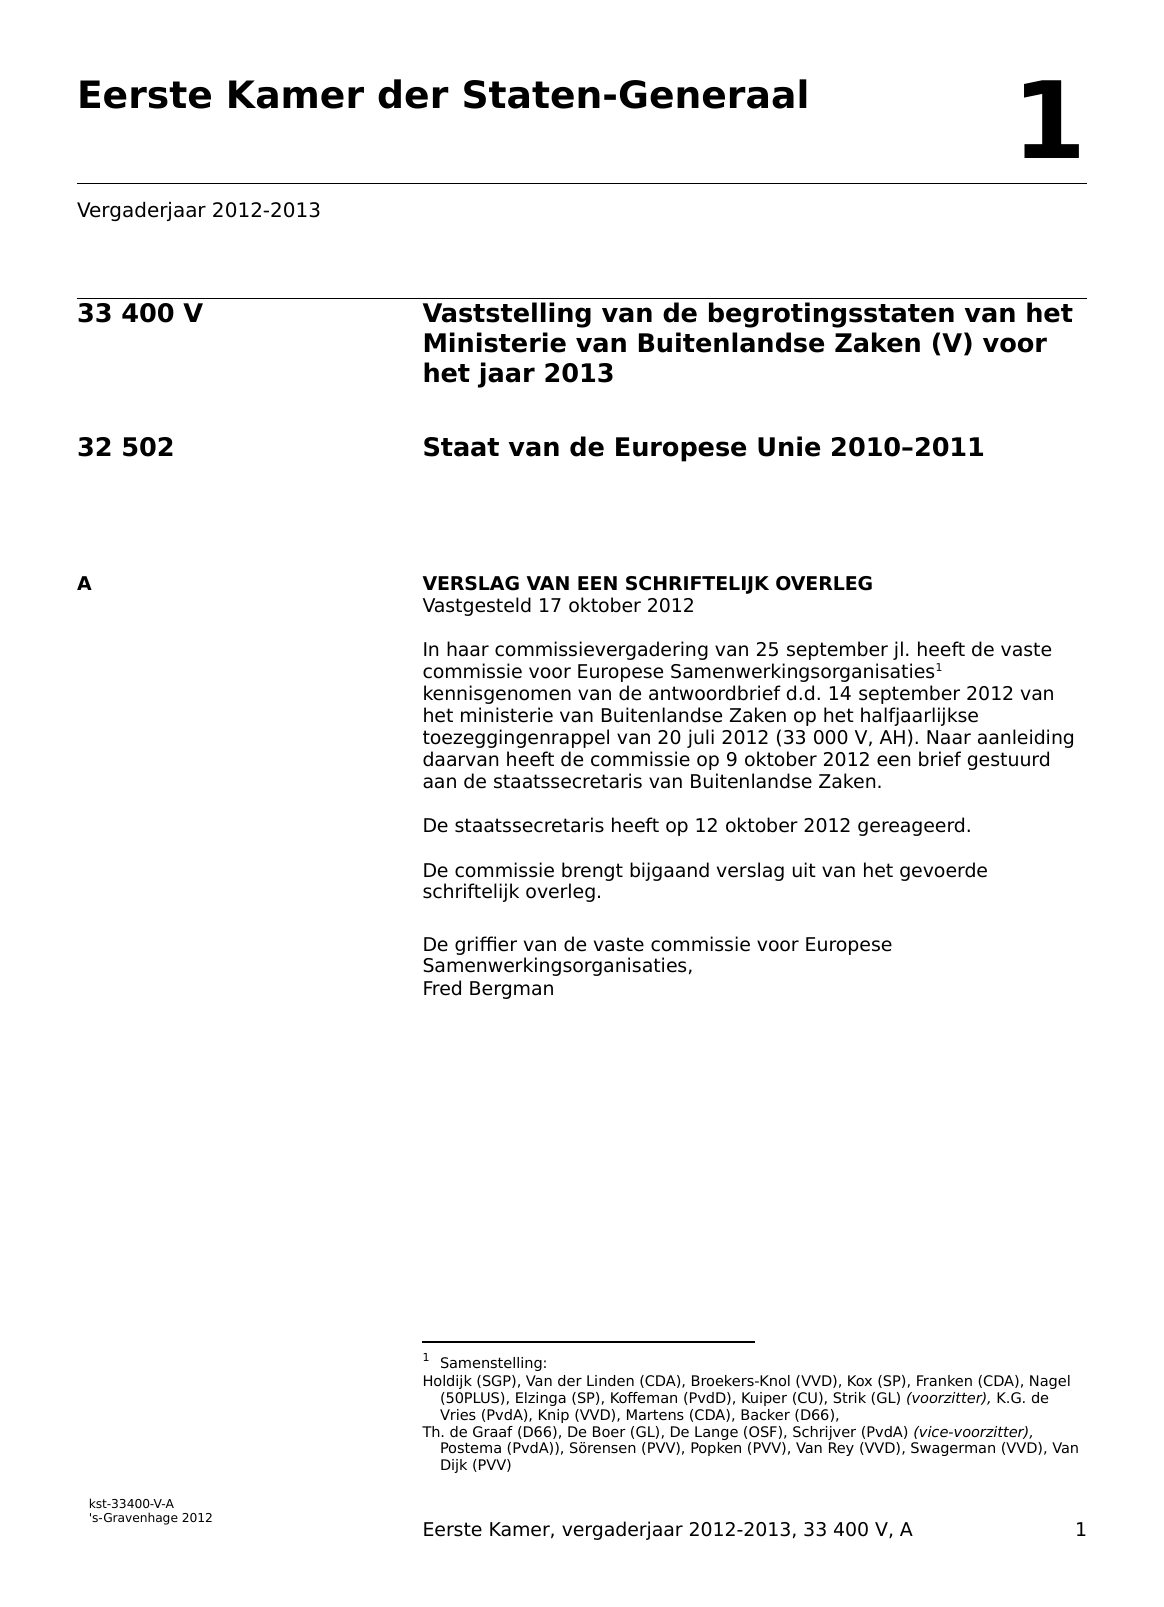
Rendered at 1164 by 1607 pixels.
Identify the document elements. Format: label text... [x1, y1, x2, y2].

text Samenstelling: [422, 1351, 1087, 1373]
text Vastgesteld 17 oktober 2012 [422, 595, 1087, 617]
text Th. de Graaf (D66), De Boer (GL), De Lange (OSF), Schrijver (PvdA) (vice-voorzitter), Postema (PvdA)), Sörensen (PVV), Popken (PVV), Van Rey (VVD), Swagerman (VVD), Van Dijk (PVV) [422, 1424, 1087, 1474]
text In haar commissievergadering van 25 september jl. heeft de vaste commissie voor Europese Samenwerkingsorganisaties kennisgenomen van de antwoordbrief d.d. 14 september 2012 van het ministerie van Buitenlandse Zaken op het halfjaarlijkse toezeggingenrappel van 20 juli 2012 (33 000 V, AH). Naar aanleiding daarvan heeft de commissie op 9 oktober 2012 een brief gestuurd aan de staatssecretaris van Buitenlandse Zaken. [422, 639, 1087, 793]
text De staatssecretaris heeft op 12 oktober 2012 gereageerd. [422, 815, 1087, 837]
table_header Eerste Kamer der Staten-Generaal [77, 59, 886, 183]
table_cell Vergaderjaar 2012-2013 [77, 184, 1087, 298]
text De commissie brengt bijgaand verslag uit van het gevoerde schriftelijk overleg. [422, 859, 1087, 903]
subtitle 32 502 Staat van de Europese Unie 2010–2011 [77, 432, 1087, 462]
text kst-33400-V-A [88, 1497, 323, 1511]
subtitle 33 400 V Vaststelling van de begrotingsstaten van het Ministerie van Buitenlandse Zaken (V) voor het jaar 2013 [77, 299, 1087, 388]
text De griffier van de vaste commissie voor Europese Samenwerkingsorganisaties, Fred Bergman [422, 933, 1087, 999]
subtitle A VERSLAG VAN EEN SCHRIFTELIJK OVERLEG [77, 573, 1087, 595]
text Holdijk (SGP), Van der Linden (CDA), Broekers-Knol (VVD), Kox (SP), Franken (CDA), Nagel (50PLUS), Elzinga (SP), Koffeman (PvdD), Kuiper (CU), Strik (GL) (voorzitter), K.G. de Vries (PvdA), Knip (VVD), Martens (CDA), Backer (D66), [422, 1373, 1087, 1424]
text 's-Gravenhage 2012 [88, 1511, 323, 1525]
table_header 1 [886, 59, 1087, 183]
